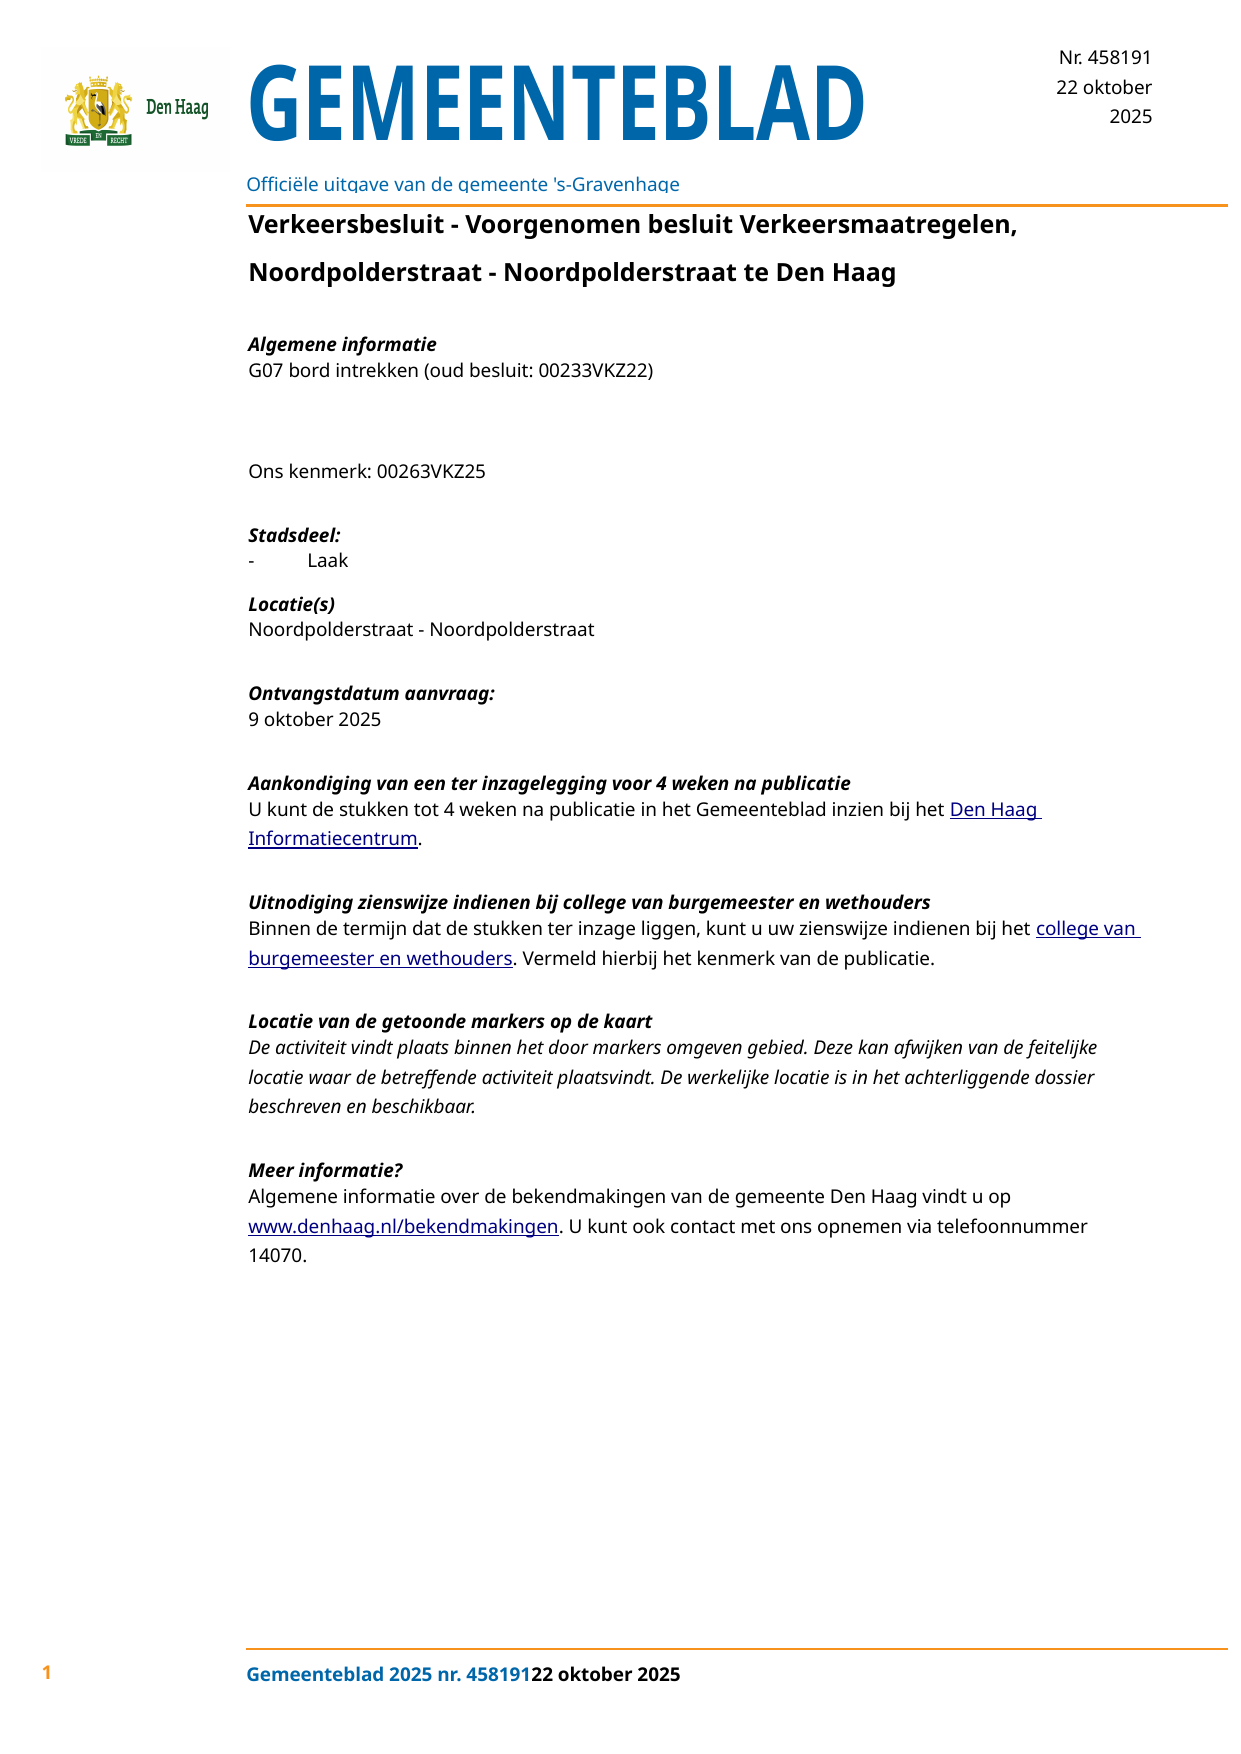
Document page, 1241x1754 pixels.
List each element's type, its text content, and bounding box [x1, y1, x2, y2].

text Meer informatie? [248, 1158, 1152, 1183]
text G07 bord intrekken (oud besluit: 00233VKZ22) [248, 357, 1152, 383]
text Locatie(s) [248, 591, 1152, 617]
text Locatie van de getoonde markers op de kaart [248, 1009, 1152, 1034]
text Uitnodiging zienswijze indienen bij college van burgemeester en wethouders [248, 889, 1152, 915]
text Ons kenmerk: 00263VKZ25 [248, 458, 1152, 484]
list Laak [248, 548, 1152, 573]
text 9 oktober 2025 [248, 706, 1152, 732]
text De activiteit vindt plaats binnen het door markers omgeven gebied. Deze kan afwijken van de feitelijke locatie waar de betreffende activiteit plaatsvindt. De werkelijke locatie is in het achterliggende dossier beschreven en beschikbaar. [248, 1034, 1152, 1119]
text Algemene informatie over de bekendmakingen van de gemeente Den Haag vindt u op www.denhaag.nl/bekendmakingen. U kunt ook contact met ons opnemen via telefoonnummer 14070. [248, 1183, 1152, 1268]
text Algemene informatie [248, 331, 1152, 357]
text Binnen de termijn dat de stukken ter inzage liggen, kunt u uw zienswijze indienen bij het college van burgemeester en wethouders. Vermeld hierbij het kenmerk van de publicatie. [248, 915, 1152, 971]
text Ontvangstdatum aanvraag: [248, 681, 1152, 706]
text Aankondiging van een ter inzagelegging voor 4 weken na publicatie [248, 770, 1152, 796]
text Stadsdeel: [248, 522, 1152, 548]
picture [41, 47, 231, 172]
text Verkeersbesluit - Voorgenomen besluit Verkeersmaatregelen, Noordpolderstraat - Noordpolderstraat te Den Haag [248, 207, 1152, 288]
text U kunt de stukken tot 4 weken na publicatie in het Gemeenteblad inzien bij het Den Haag Informatiecentrum. [248, 796, 1152, 851]
text Noordpolderstraat - Noordpolderstraat [248, 617, 1152, 642]
